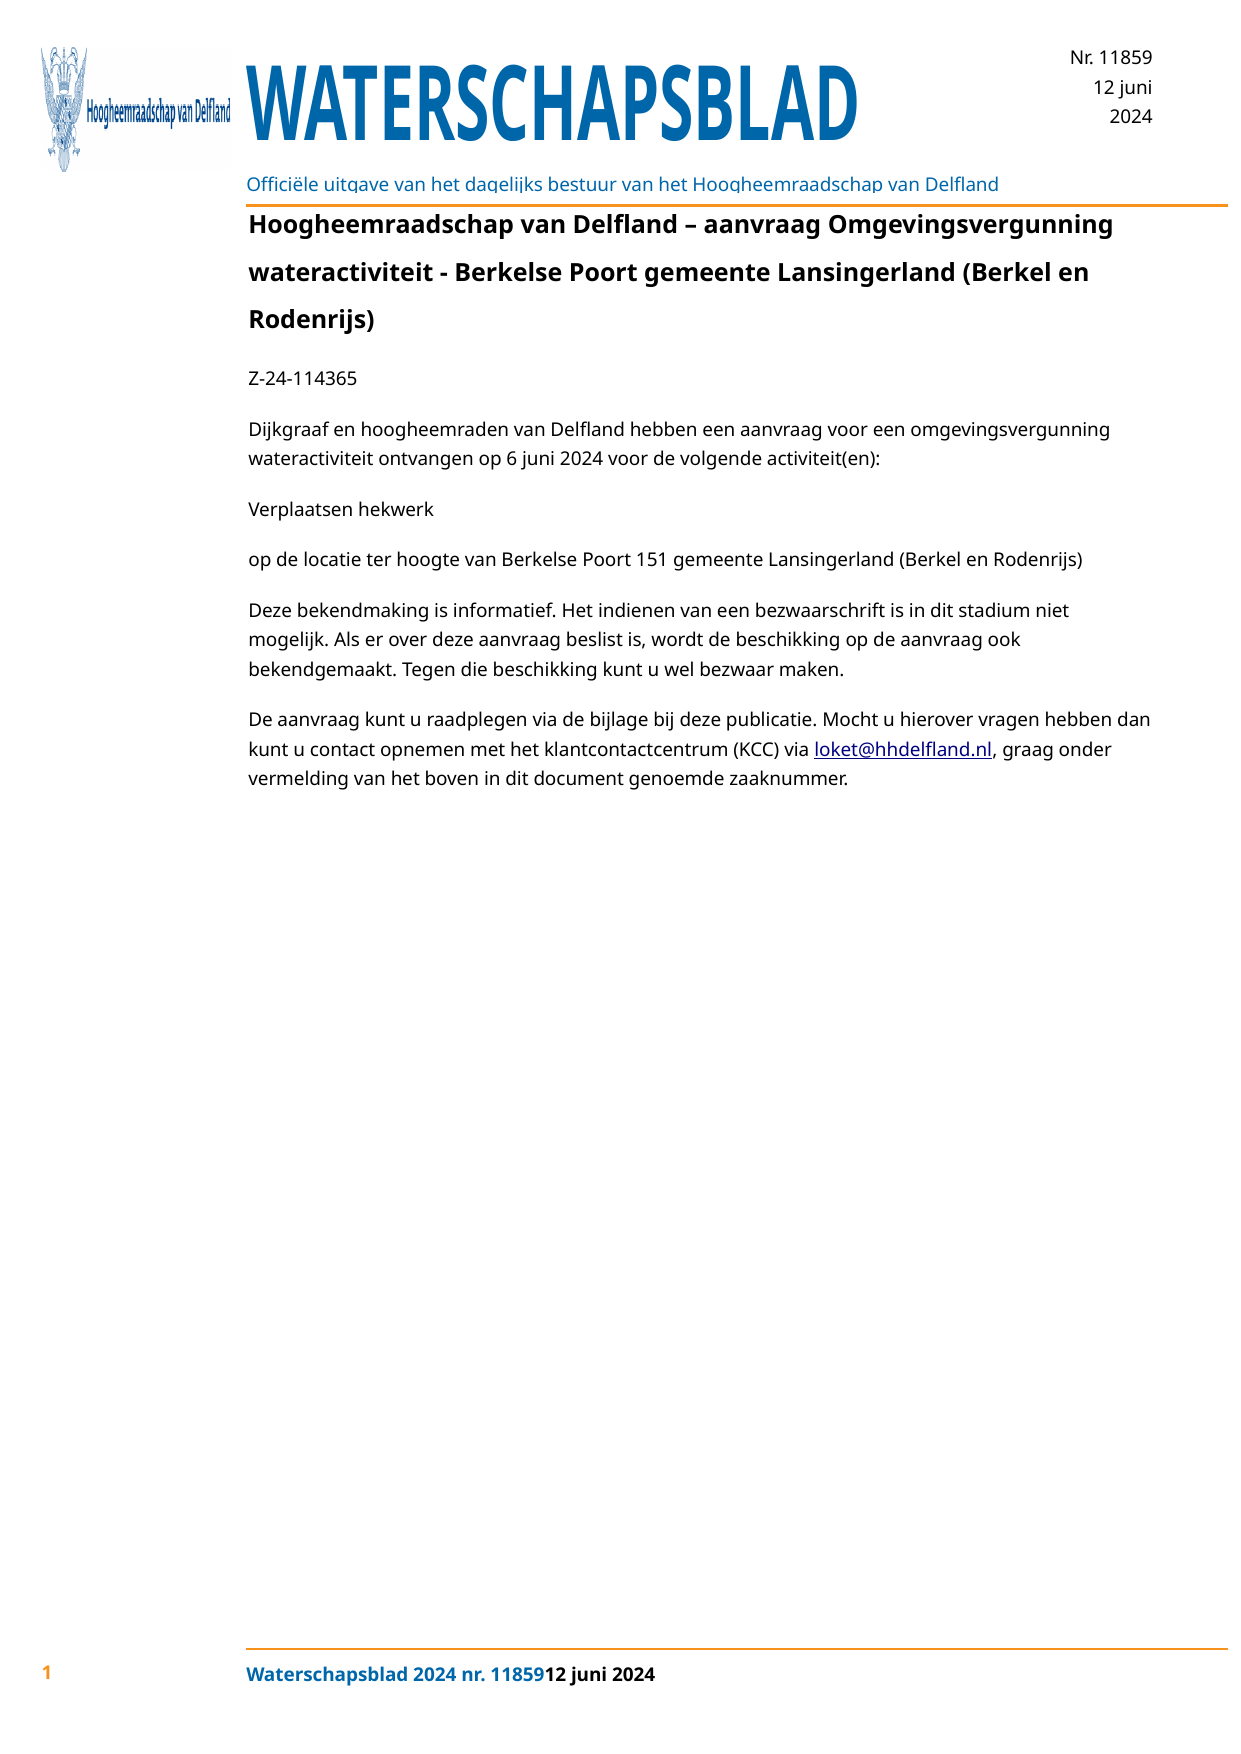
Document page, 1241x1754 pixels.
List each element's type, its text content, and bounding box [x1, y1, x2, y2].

text Hoogheemraadschap van Delfland – aanvraag Omgevingsvergunning wateractiviteit - Berkelse Poort gemeente Lansingerland (Berkel en Rodenrijs) [248, 207, 1152, 336]
text Deze bekendmaking is informatief. Het indienen van een bezwaarschrift is in dit stadium niet mogelijk. Als er over deze aanvraag beslist is, wordt de beschikking op de aanvraag ook bekendgemaakt. Tegen die beschikking kunt u wel bezwaar maken. [248, 597, 1152, 682]
picture [41, 47, 231, 172]
text Dijkgraaf en hoogheemraden van Delfland hebben een aanvraag voor een omgevingsvergunning wateractiviteit ontvangen op 6 juni 2024 voor de volgende activiteit(en): [248, 416, 1152, 471]
text op de locatie ter hoogte van Berkelse Poort 151 gemeente Lansingerland (Berkel en Rodenrijs) [248, 546, 1152, 572]
text Verplaatsen hekwerk [248, 496, 1152, 522]
text Z-24-114365 [248, 366, 1152, 391]
text De aanvraag kunt u raadplegen via de bijlage bij deze publicatie. Mocht u hierover vragen hebben dan kunt u contact opnemen met het klantcontactcentrum (KCC) via loket@hhdelfland.nl, graag onder vermelding van het boven in dit document genoemde zaaknummer. [248, 706, 1152, 791]
